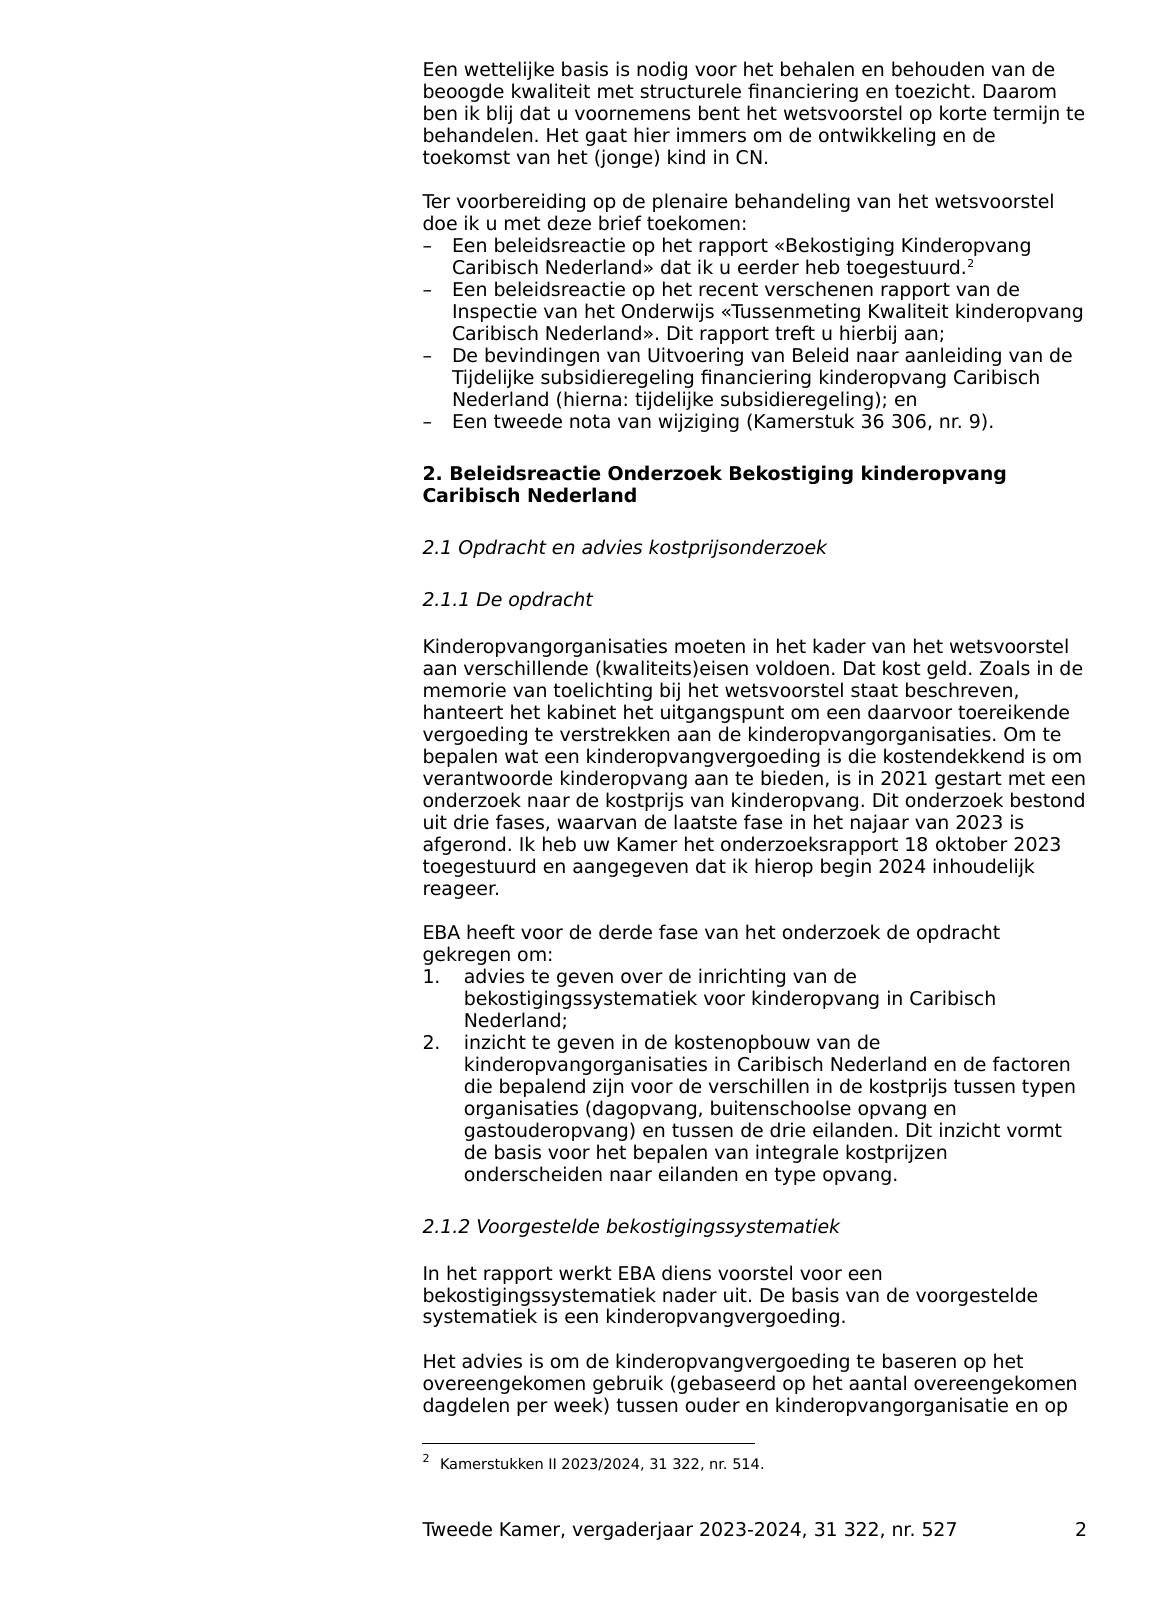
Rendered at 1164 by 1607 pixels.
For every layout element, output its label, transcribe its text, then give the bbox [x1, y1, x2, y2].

text In het rapport werkt EBA diens voorstel voor een bekostigingssystematiek nader uit. De basis van de voorgestelde systematiek is een kinderopvangvergoeding. [422, 1262, 1087, 1328]
text – Een beleidsreactie op het rapport «Bekostiging Kinderopvang Caribisch Nederland» dat ik u eerder heb toegestuurd. [422, 235, 1087, 279]
subtitle 2. Beleidsreactie Onderzoek Bekostiging kinderopvang Caribisch Nederland [422, 463, 1087, 507]
subtitle 2.1.2 Voorgestelde bekostigingssystematiek [422, 1216, 1087, 1237]
subtitle 2.1.1 De opdracht [422, 589, 1087, 611]
text – Een tweede nota van wijziging (Kamerstuk 36 306, nr. 9). [422, 411, 1087, 433]
text Kinderopvangorganisaties moeten in het kader van het wetsvoorstel aan verschillende (kwaliteits)eisen voldoen. Dat kost geld. Zoals in de memorie van toelichting bij het wetsvoorstel staat beschreven, hanteert het kabinet het uitgangspunt om een daarvoor toereikende vergoeding te verstrekken aan de kinderopvangorganisaties. Om te bepalen wat een kinderopvangvergoeding is die kostendekkend is om verantwoorde kinderopvang aan te bieden, is in 2021 gestart met een onderzoek naar de kostprijs van kinderopvang. Dit onderzoek bestond uit drie fases, waarvan de laatste fase in het najaar van 2023 is afgerond. Ik heb uw Kamer het onderzoeksrapport 18 oktober 2023 toegestuurd en aangegeven dat ik hierop begin 2024 inhoudelijk reageer. [422, 636, 1087, 899]
text Een wettelijke basis is nodig voor het behalen en behouden van de beoogde kwaliteit met structurele financiering en toezicht. Daarom ben ik blij dat u voornemens bent het wetsvoorstel op korte termijn te behandelen. Het gaat hier immers om de ontwikkeling en de toekomst van het (jonge) kind in CN. [422, 59, 1087, 169]
text EBA heeft voor de derde fase van het onderzoek de opdracht gekregen om: [422, 922, 1087, 966]
text 1. advies te geven over de inrichting van de bekostigingssystematiek voor kinderopvang in Caribisch Nederland; [422, 966, 1087, 1032]
subtitle 2.1 Opdracht en advies kostprijsonderzoek [422, 537, 1087, 559]
text – Een beleidsreactie op het recent verschenen rapport van de Inspectie van het Onderwijs «Tussenmeting Kwaliteit kinderopvang Caribisch Nederland». Dit rapport treft u hierbij aan; [422, 279, 1087, 345]
text Kamerstukken II 2023/2024, 31 322, nr. 514. [422, 1452, 1087, 1474]
text Het advies is om de kinderopvangvergoeding te baseren op het overeengekomen gebruik (gebaseerd op het aantal overeengekomen dagdelen per week) tussen ouder en kinderopvangorganisatie en op [422, 1351, 1087, 1417]
text – De bevindingen van Uitvoering van Beleid naar aanleiding van de Tijdelijke subsidieregeling financiering kinderopvang Caribisch Nederland (hierna: tijdelijke subsidieregeling); en [422, 345, 1087, 411]
text Ter voorbereiding op de plenaire behandeling van het wetsvoorstel doe ik u met deze brief toekomen: [422, 191, 1087, 235]
text 2. inzicht te geven in de kostenopbouw van de kinderopvangorganisaties in Caribisch Nederland en de factoren die bepalend zijn voor de verschillen in de kostprijs tussen typen organisaties (dagopvang, buitenschoolse opvang en gastouderopvang) en tussen de drie eilanden. Dit inzicht vormt de basis voor het bepalen van integrale kostprijzen onderscheiden naar eilanden en type opvang. [422, 1032, 1087, 1186]
